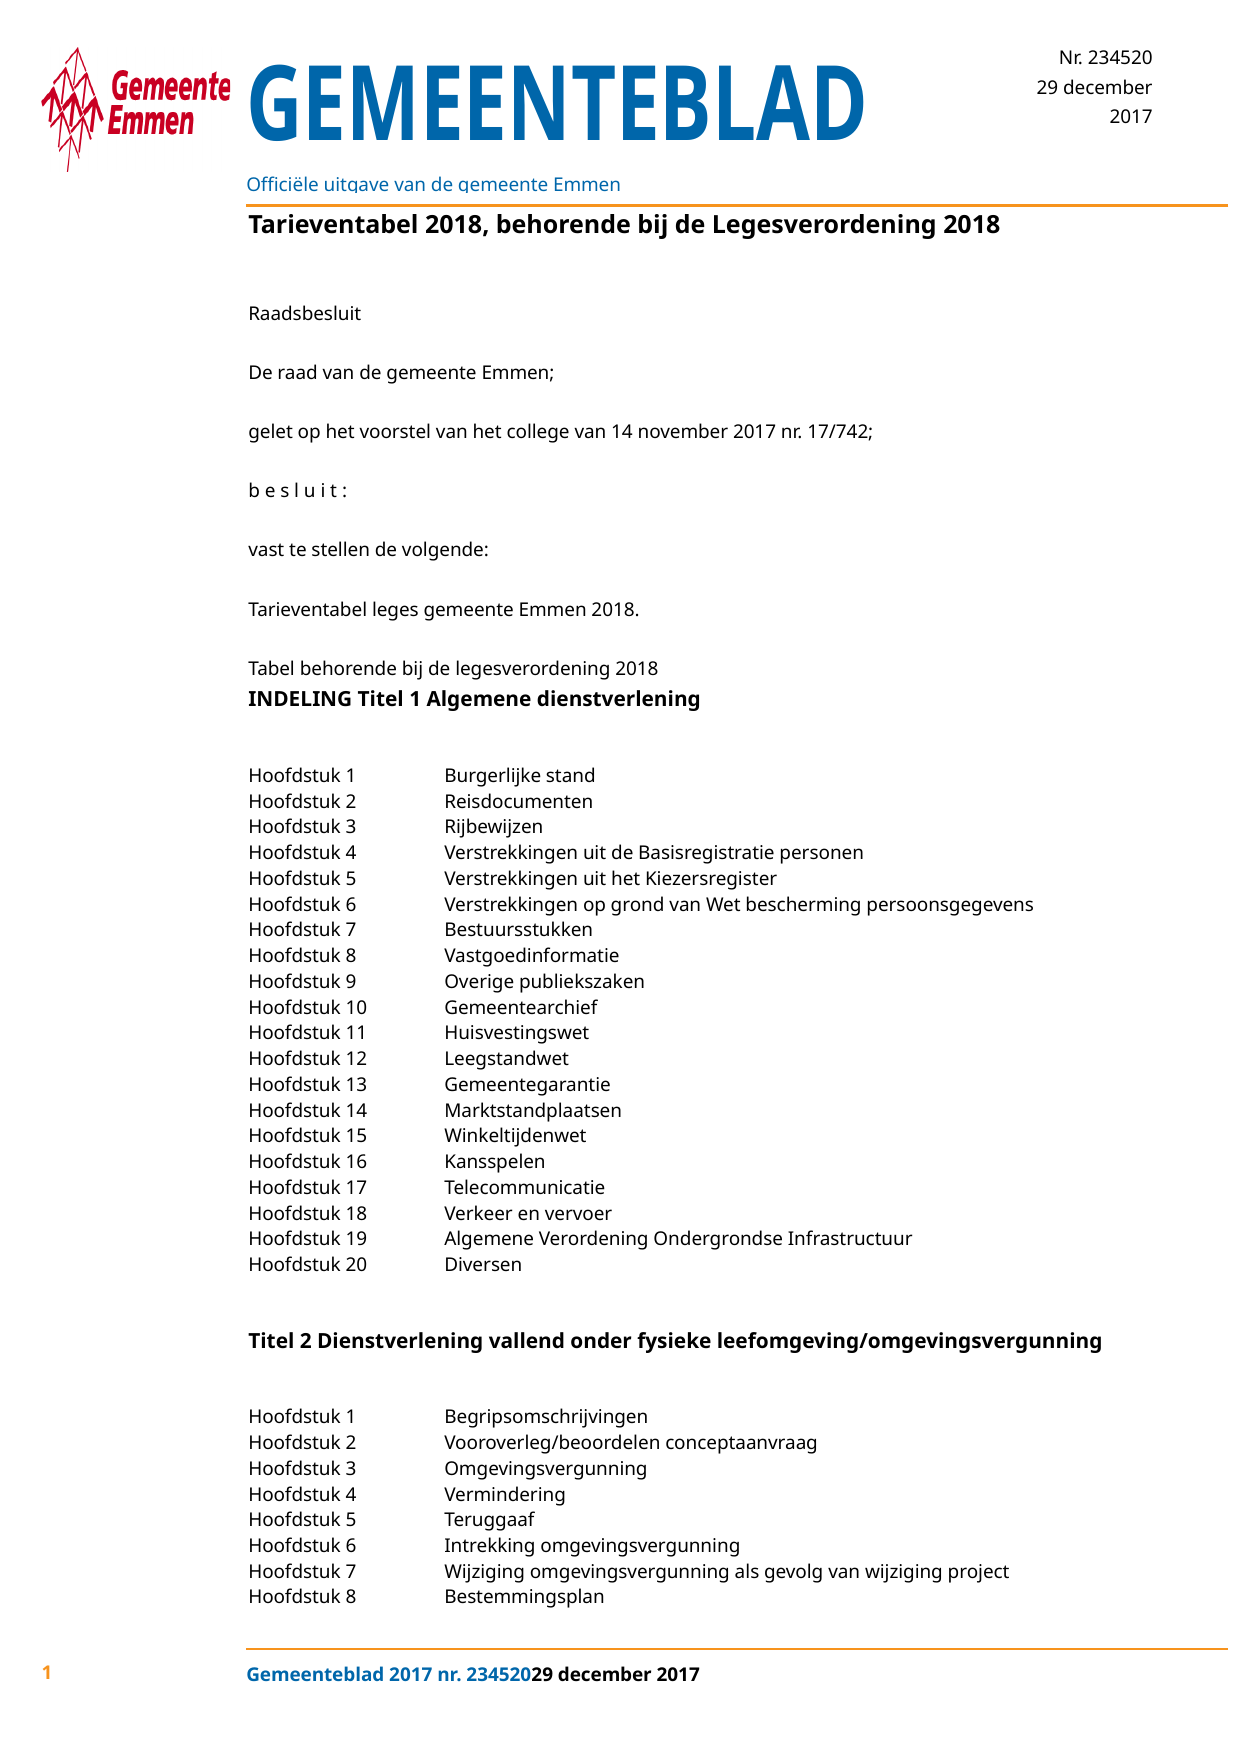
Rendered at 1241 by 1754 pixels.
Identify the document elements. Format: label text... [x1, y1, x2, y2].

table_cell Bestemmingsplan [444, 1584, 1152, 1609]
table_cell Rijbewijzen [444, 814, 1152, 839]
table_header Hoofdstuk 1 [248, 762, 444, 788]
table_cell Hoofdstuk 11 [248, 1020, 444, 1045]
table_cell Hoofdstuk 7 [248, 1558, 444, 1584]
table_cell Marktstandplaatsen [444, 1097, 1152, 1122]
table_cell Hoofdstuk 12 [248, 1045, 444, 1071]
table_cell Hoofdstuk 8 [248, 1584, 444, 1609]
table_cell Hoofdstuk 15 [248, 1123, 444, 1148]
table_cell Hoofdstuk 10 [248, 994, 444, 1019]
table_cell Hoofdstuk 5 [248, 1506, 444, 1532]
table_cell Verstrekkingen uit de Basisregistratie personen [444, 840, 1152, 865]
table_cell Kansspelen [444, 1148, 1152, 1174]
table_cell Huisvestingswet [444, 1020, 1152, 1045]
table_cell Vooroverleg/beoordelen conceptaanvraag [444, 1429, 1152, 1455]
table_cell Hoofdstuk 5 [248, 865, 444, 891]
table_cell Diversen [444, 1251, 1152, 1277]
table_cell Hoofdstuk 13 [248, 1071, 444, 1097]
table_cell Hoofdstuk 6 [248, 1532, 444, 1558]
table_header Begripsomschrijvingen [444, 1404, 1152, 1429]
picture [41, 47, 231, 172]
table_cell Overige publiekszaken [444, 968, 1152, 994]
text INDELING Titel 1 Algemene dienstverlening [248, 684, 1152, 713]
table_cell Verstrekkingen uit het Kiezersregister [444, 865, 1152, 891]
text Tarieventabel leges gemeente Emmen 2018. [248, 596, 1152, 621]
table_cell Gemeentegarantie [444, 1071, 1152, 1097]
text gelet op het voorstel van het college van 14 november 2017 nr. 17/742; [248, 418, 1152, 444]
table_cell Verkeer en vervoer [444, 1200, 1152, 1225]
table_cell Hoofdstuk 8 [248, 943, 444, 968]
text Titel 2 Dienstverlening vallend onder fysieke leefomgeving/omgevingsvergunning [248, 1326, 1152, 1354]
table_cell Hoofdstuk 3 [248, 1455, 444, 1481]
text De raad van de gemeente Emmen; [248, 359, 1152, 385]
table_cell Reisdocumenten [444, 788, 1152, 814]
table_cell Vastgoedinformatie [444, 943, 1152, 968]
table_cell Hoofdstuk 14 [248, 1097, 444, 1122]
text vast te stellen de volgende: [248, 537, 1152, 562]
table_cell Hoofdstuk 2 [248, 788, 444, 814]
table_header Hoofdstuk 1 [248, 1404, 444, 1429]
table_cell Hoofdstuk 19 [248, 1225, 444, 1251]
table_cell Teruggaaf [444, 1506, 1152, 1532]
table_cell Vermindering [444, 1481, 1152, 1506]
table_cell Hoofdstuk 9 [248, 968, 444, 994]
table_cell Hoofdstuk 2 [248, 1429, 444, 1455]
table_cell Hoofdstuk 6 [248, 891, 444, 917]
table_cell Hoofdstuk 18 [248, 1200, 444, 1225]
table_cell Verstrekkingen op grond van Wet bescherming persoonsgegevens [444, 891, 1152, 917]
table_cell Hoofdstuk 7 [248, 917, 444, 942]
text b e s l u i t : [248, 477, 1152, 503]
table_cell Hoofdstuk 3 [248, 814, 444, 839]
table_cell Hoofdstuk 4 [248, 1481, 444, 1506]
table_cell Omgevingsvergunning [444, 1455, 1152, 1481]
table_cell Wijziging omgevingsvergunning als gevolg van wijziging project [444, 1558, 1152, 1584]
table_cell Intrekking omgevingsvergunning [444, 1532, 1152, 1558]
text Tabel behorende bij de legesverordening 2018 [248, 655, 1152, 681]
table_cell Hoofdstuk 16 [248, 1148, 444, 1174]
table_cell Hoofdstuk 20 [248, 1251, 444, 1277]
table_cell Telecommunicatie [444, 1174, 1152, 1200]
table_cell Leegstandwet [444, 1045, 1152, 1071]
table_cell Hoofdstuk 17 [248, 1174, 444, 1200]
table_cell Winkeltijdenwet [444, 1123, 1152, 1148]
text Tarieventabel 2018, behorende bij de Legesverordening 2018 [248, 207, 1152, 241]
table_cell Gemeentearchief [444, 994, 1152, 1019]
table_header Burgerlijke stand [444, 762, 1152, 788]
text Raadsbesluit [248, 300, 1152, 326]
table_cell Algemene Verordening Ondergrondse Infrastructuur [444, 1225, 1152, 1251]
table_cell Hoofdstuk 4 [248, 840, 444, 865]
table_cell Bestuursstukken [444, 917, 1152, 942]
